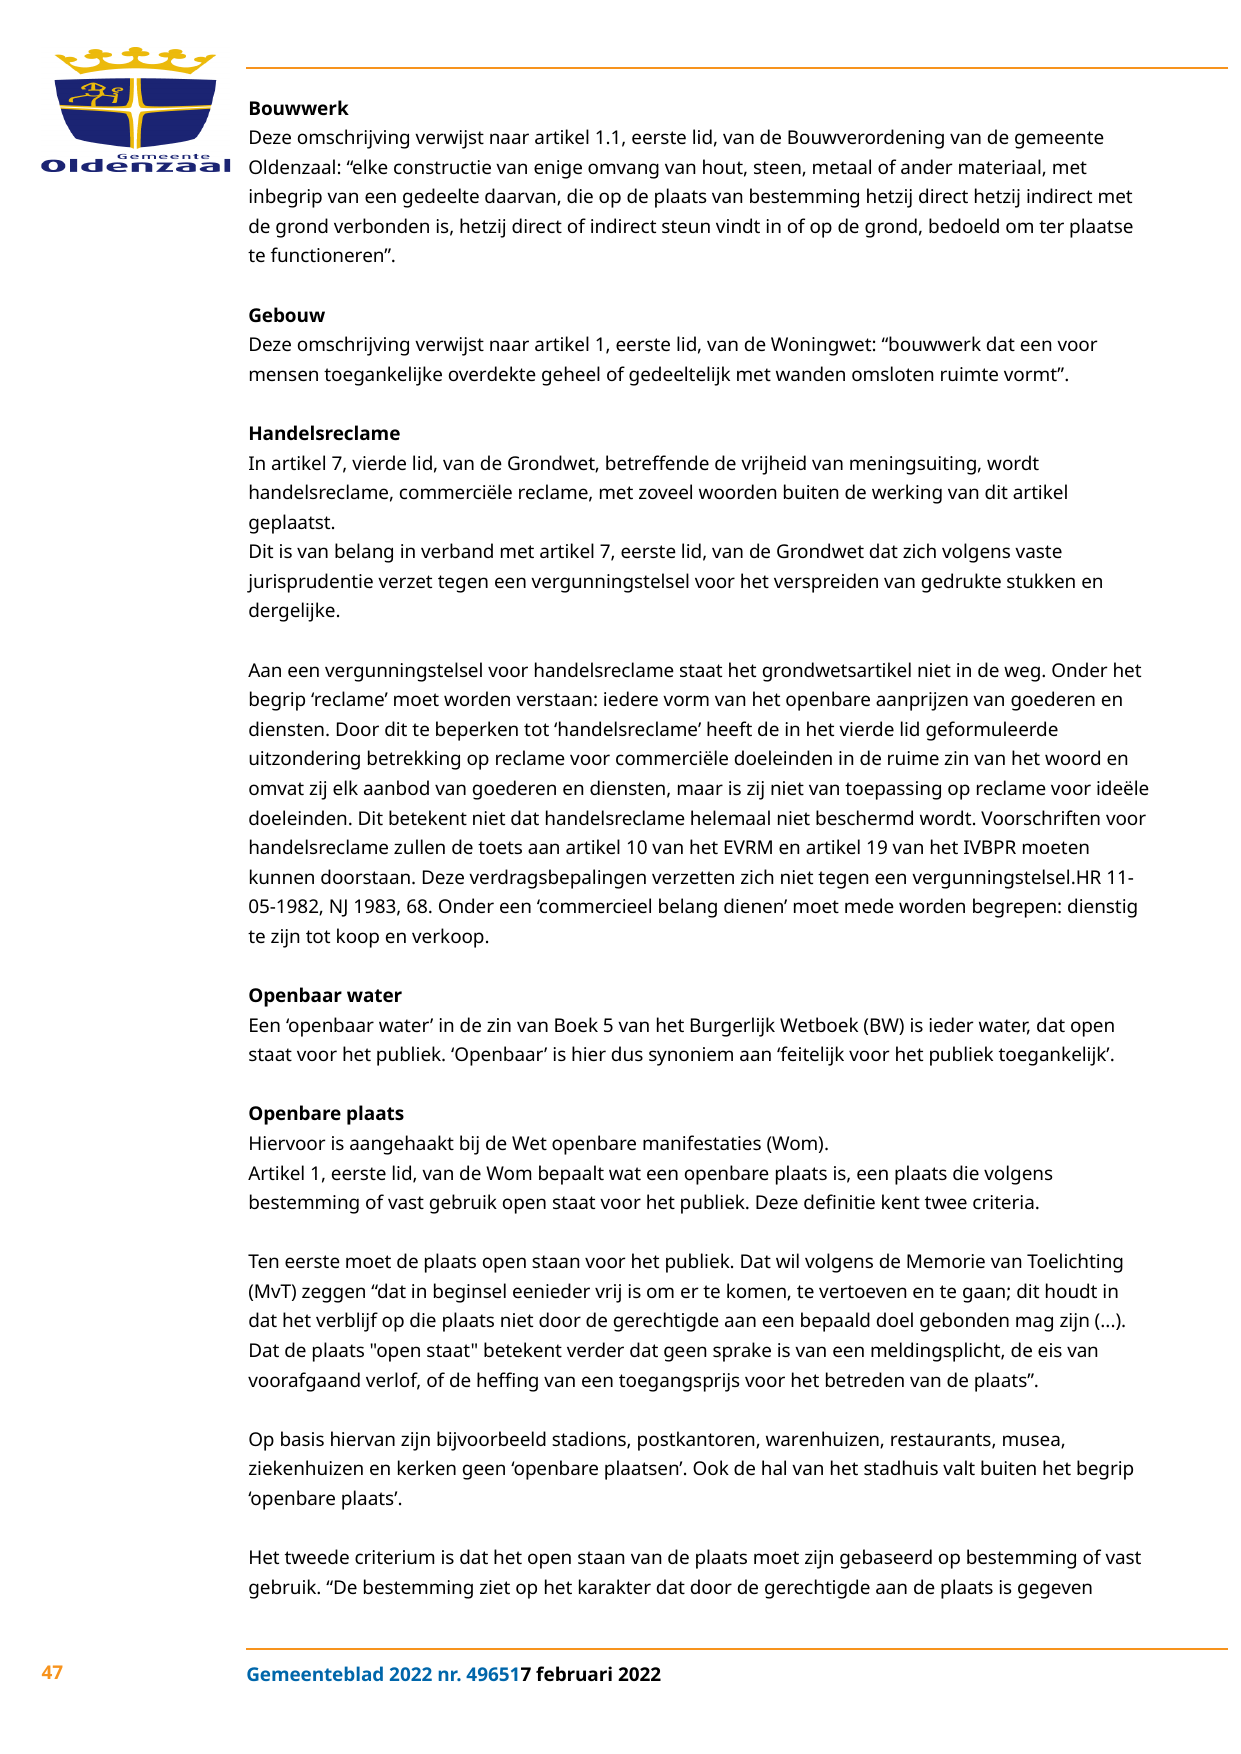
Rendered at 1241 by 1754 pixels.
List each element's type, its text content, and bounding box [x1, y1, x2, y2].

text Deze omschrijving verwijst naar artikel 1, eerste lid, van de Woningwet: “bouwwerk dat een voor mensen toegankelijke overdekte geheel of gedeeltelijk met wanden omsloten ruimte vormt”. [248, 331, 1152, 387]
text Handelsreclame [248, 420, 1152, 446]
text Ten eerste moet de plaats open staan voor het publiek. Dat wil volgens de Memorie van Toelichting (MvT) zeggen “dat in beginsel eenieder vrij is om er te komen, te vertoeven en te gaan; dit houdt in dat het verblijf op die plaats niet door de gerechtigde aan een bepaald doel gebonden mag zijn (...). Dat de plaats "open staat" betekent verder dat geen sprake is van een meldingsplicht, de eis van voorafgaand verlof, of de heffing van een toegangsprijs voor het betreden van de plaats”. [248, 1248, 1152, 1393]
text Deze omschrijving verwijst naar artikel 1.1, eerste lid, van de Bouwverordening van de gemeente Oldenzaal: “elke constructie van enige omvang van hout, steen, metaal of ander materiaal, met inbegrip van een gedeelte daarvan, die op de plaats van bestemming hetzij direct hetzij indirect met de grond verbonden is, hetzij direct of indirect steun vindt in of op de grond, bedoeld om ter plaatse te functioneren”. [248, 124, 1152, 268]
text Bouwwerk [248, 95, 1152, 121]
text Openbaar water [248, 982, 1152, 1008]
text In artikel 7, vierde lid, van de Grondwet, betreffende de vrijheid van meningsuiting, wordt handelsreclame, commerciële reclame, met zoveel woorden buiten de werking van dit artikel geplaatst. [248, 450, 1152, 535]
text Gebouw [248, 302, 1152, 328]
text Hiervoor is aangehaakt bij de Wet openbare manifestaties (Wom). [248, 1130, 1152, 1156]
text Op basis hiervan zijn bijvoorbeeld stadions, postkantoren, warenhuizen, restaurants, musea, ziekenhuizen en kerken geen ‘openbare plaatsen’. Ook de hal van het stadhuis valt buiten het begrip ‘openbare plaats’. [248, 1426, 1152, 1511]
text Artikel 1, eerste lid, van de Wom bepaalt wat een openbare plaats is, een plaats die volgens bestemming of vast gebruik open staat voor het publiek. Deze definitie kent twee criteria. [248, 1160, 1152, 1215]
text Het tweede criterium is dat het open staan van de plaats moet zijn gebaseerd op bestemming of vast gebruik. “De bestemming ziet op het karakter dat door de gerechtigde aan de plaats is gegeven [248, 1544, 1152, 1600]
text Openbare plaats [248, 1101, 1152, 1126]
text Aan een vergunningstelsel voor handelsreclame staat het grondwetsartikel niet in de weg. Onder het begrip ‘reclame’ moet worden verstaan: iedere vorm van het openbare aanprijzen van goederen en diensten. Door dit te beperken tot ‘handelsreclame’ heeft de in het vierde lid geformuleerde uitzondering betrekking op reclame voor commerciële doeleinden in de ruime zin van het woord en omvat zij elk aanbod van goederen en diensten, maar is zij niet van toepassing op reclame voor ideële doeleinden. Dit betekent niet dat handelsreclame helemaal niet beschermd wordt. Voorschriften voor handelsreclame zullen de toets aan artikel 10 van het EVRM en artikel 19 van het IVBPR moeten kunnen doorstaan. Deze verdragsbepalingen verzetten zich niet tegen een vergunningstelsel.HR 11-05-1982, NJ 1983, 68. Onder een ‘commercieel belang dienen’ moet mede worden begrepen: dienstig te zijn tot koop en verkoop. [248, 657, 1152, 949]
text Dit is van belang in verband met artikel 7, eerste lid, van de Grondwet dat zich volgens vaste jurisprudentie verzet tegen een vergunningstelsel voor het verspreiden van gedrukte stukken en dergelijke. [248, 538, 1152, 623]
picture [41, 47, 231, 172]
text Een ‘openbaar water’ in de zin van Boek 5 van het Burgerlijk Wetboek (BW) is ieder water, dat open staat voor het publiek. ‘Openbaar’ is hier dus synoniem aan ‘feitelijk voor het publiek toegankelijk’. [248, 1012, 1152, 1067]
